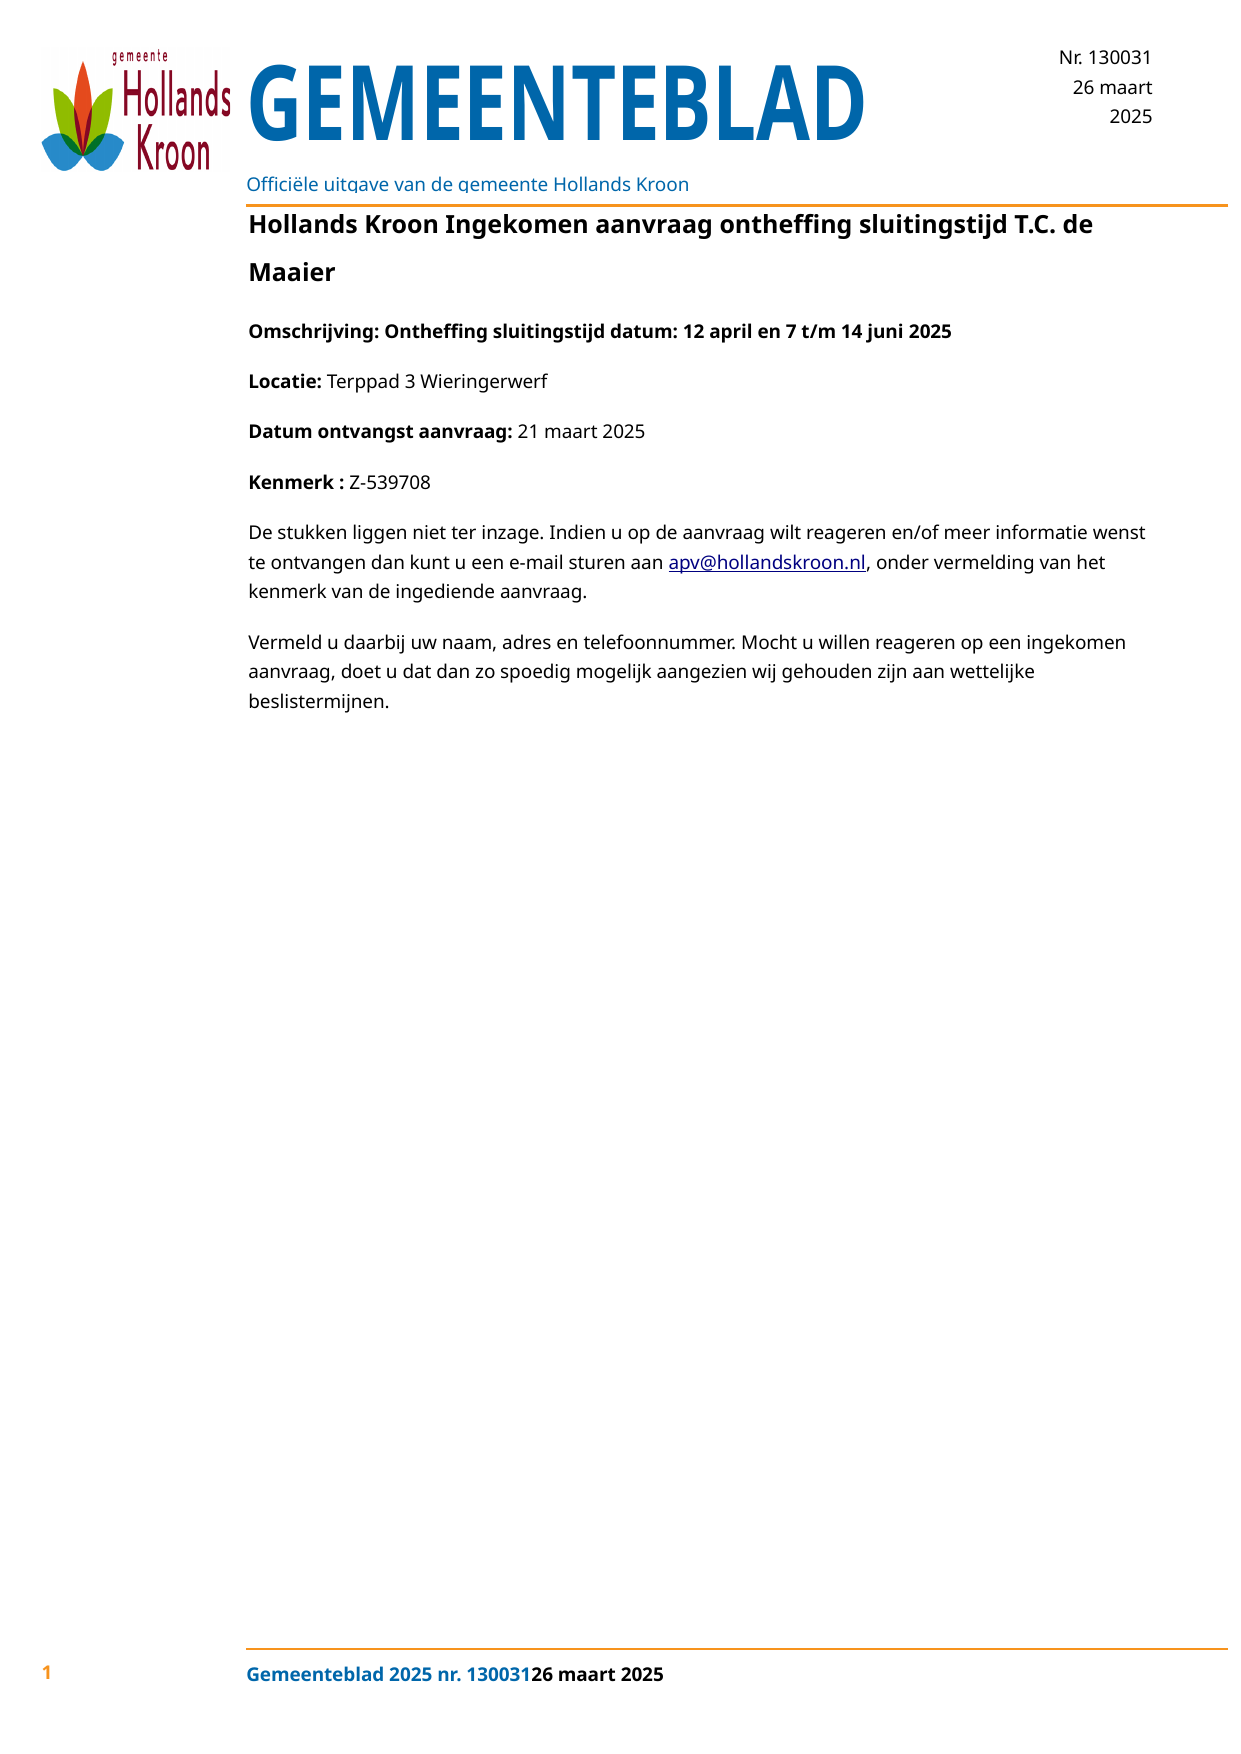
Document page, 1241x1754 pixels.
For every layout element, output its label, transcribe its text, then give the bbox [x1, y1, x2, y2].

text Locatie: Terppad 3 Wieringerwerf [248, 368, 1152, 394]
text Kenmerk : Z-539708 [248, 469, 1152, 495]
picture [41, 47, 231, 172]
text Omschrijving: Ontheffing sluitingstijd datum: 12 april en 7 t/m 14 juni 2025 [248, 318, 1152, 344]
text Datum ontvangst aanvraag: 21 maart 2025 [248, 419, 1152, 444]
text Vermeld u daarbij uw naam, adres en telefoonnummer. Mocht u willen reageren op een ingekomen aanvraag, doet u dat dan zo spoedig mogelijk aangezien wij gehouden zijn aan wettelijke beslistermijnen. [248, 629, 1152, 714]
text De stukken liggen niet ter inzage. Indien u op de aanvraag wilt reageren en/of meer informatie wenst te ontvangen dan kunt u een e-mail sturen aan apv@hollandskroon.nl, onder vermelding van het kenmerk van de ingediende aanvraag. [248, 519, 1152, 604]
text Hollands Kroon Ingekomen aanvraag ontheffing sluitingstijd T.C. de Maaier [248, 207, 1152, 288]
